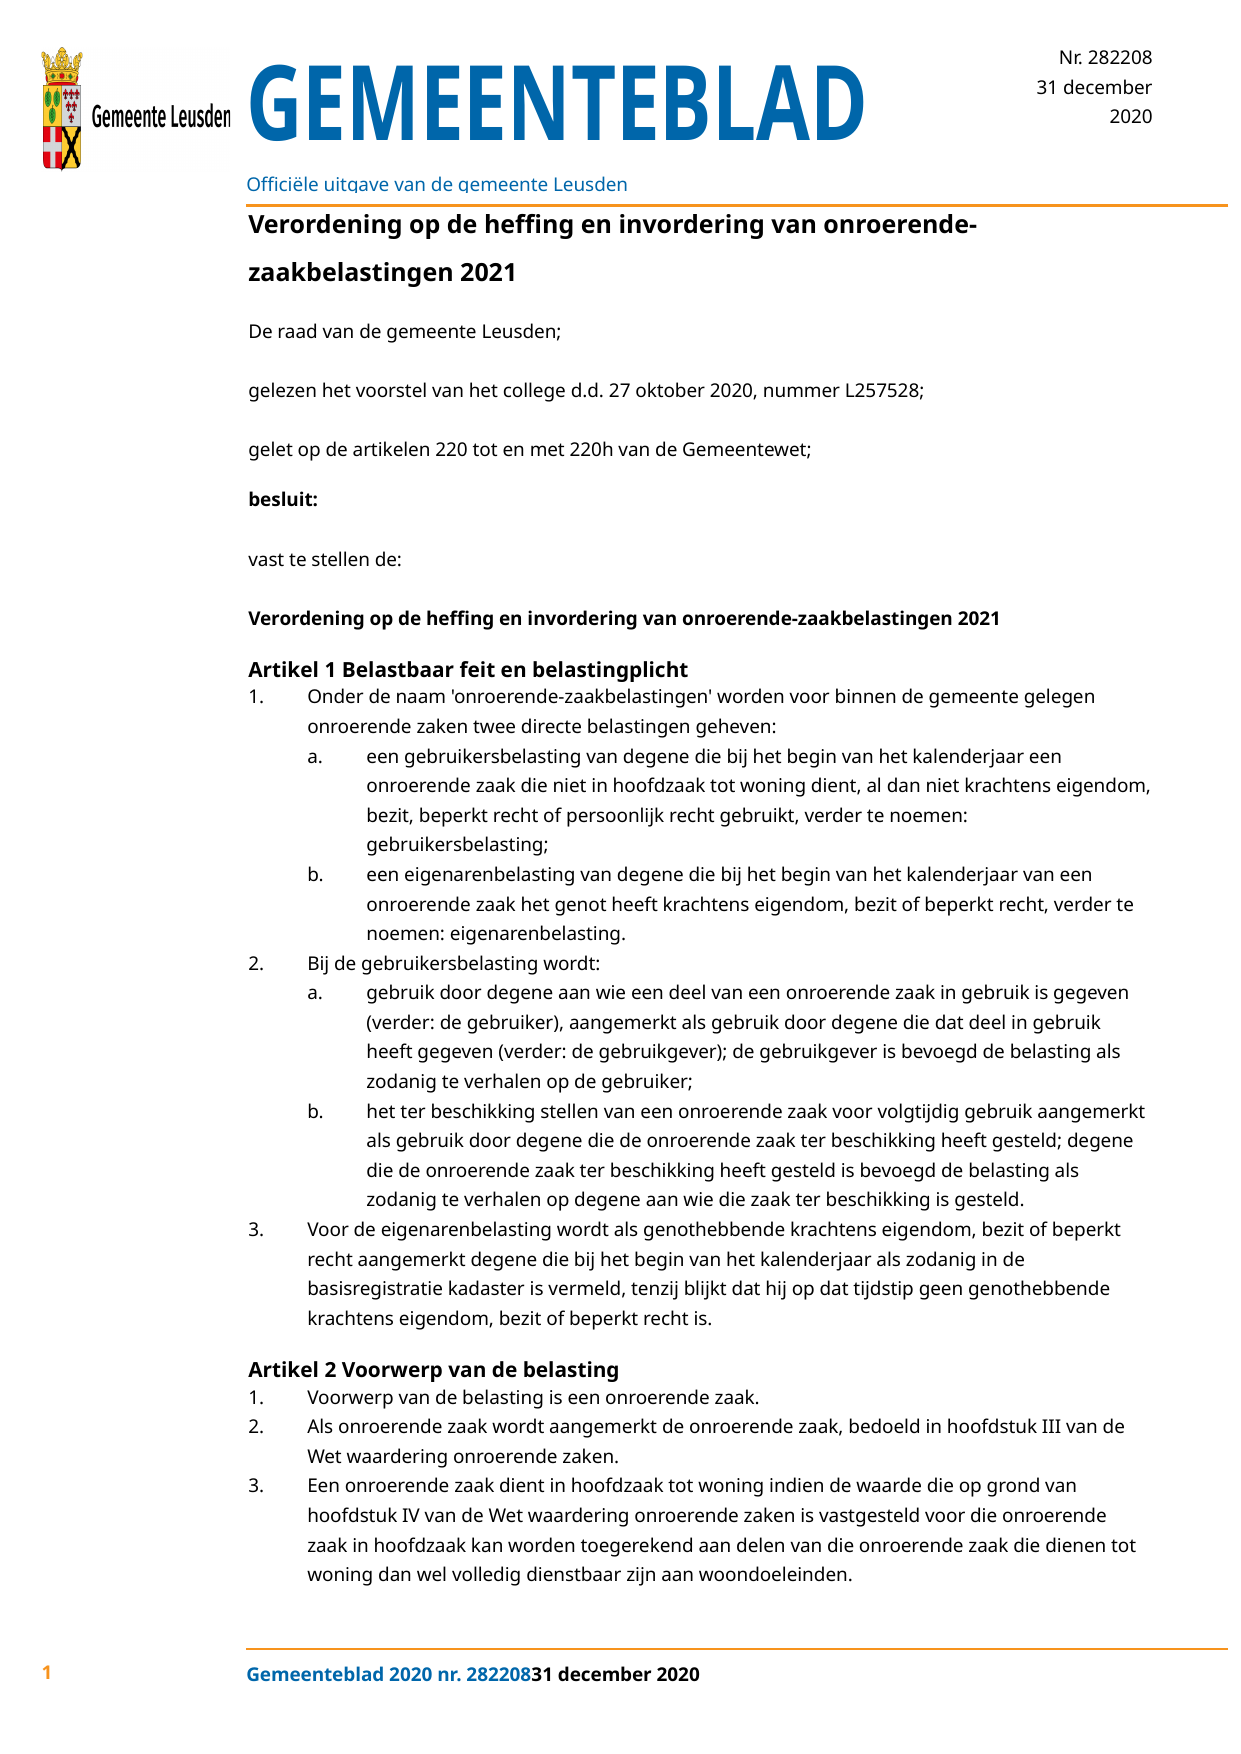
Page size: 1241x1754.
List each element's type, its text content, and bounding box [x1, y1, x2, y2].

text vast te stellen de: [248, 546, 1152, 571]
text Artikel 2 Voorwerp van de belasting [248, 1355, 1152, 1384]
list een gebruikersbelasting van degene die bij het begin van het kalenderjaar een onroerende zaak die niet in hoofdzaak tot woning dient, al dan niet krachtens eigendom, bezit, beperkt recht of persoonlijk recht gebruikt, verder te noemen: gebruikersbelasting; [307, 743, 1152, 857]
list Voor de eigenarenbelasting wordt als genothebbende krachtens eigendom, bezit of beperkt recht aangemerkt degene die bij het begin van het kalenderjaar als zodanig in de basisregistratie kadaster is vermeld, tenzij blijkt dat hij op dat tijdstip geen genothebbende krachtens eigendom, bezit of beperkt recht is. [248, 1216, 1152, 1331]
text Verordening op de heffing en invordering van onroerende-zaakbelastingen 2021 [248, 605, 1152, 631]
list Een onroerende zaak dient in hoofdzaak tot woning indien de waarde die op grond van hoofdstuk IV van de Wet waardering onroerende zaken is vastgesteld voor die onroerende zaak in hoofdzaak kan worden toegerekend aan delen van die onroerende zaak die dienen tot woning dan wel volledig dienstbaar zijn aan woondoeleinden. [248, 1473, 1152, 1587]
list Voorwerp van de belasting is een onroerende zaak. [248, 1384, 1152, 1409]
list Bij de gebruikersbelasting wordt: [248, 950, 1152, 976]
picture [41, 47, 231, 172]
text Verordening op de heffing en invordering van onroerende-zaakbelastingen 2021 [248, 207, 1152, 288]
text De raad van de gemeente Leusden; [248, 318, 1152, 344]
list het ter beschikking stellen van een onroerende zaak voor volgtijdig gebruik aangemerkt als gebruik door degene die de onroerende zaak ter beschikking heeft gesteld; degene die de onroerende zaak ter beschikking heeft gesteld is bevoegd de belasting als zodanig te verhalen op degene aan wie die zaak ter beschikking is gesteld. [307, 1098, 1152, 1212]
list Als onroerende zaak wordt aangemerkt de onroerende zaak, bedoeld in hoofdstuk III van de Wet waardering onroerende zaken. [248, 1413, 1152, 1469]
list een eigenarenbelasting van degene die bij het begin van het kalenderjaar van een onroerende zaak het genot heeft krachtens eigendom, bezit of beperkt recht, verder te noemen: eigenarenbelasting. [307, 861, 1152, 946]
text gelet op de artikelen 220 tot en met 220h van de Gemeentewet; [248, 436, 1152, 462]
text besluit: [248, 487, 1152, 512]
list Onder de naam 'onroerende-zaakbelastingen' worden voor binnen de gemeente gelegen onroerende zaken twee directe belastingen geheven: [248, 684, 1152, 739]
text gelezen het voorstel van het college d.d. 27 oktober 2020, nummer L257528; [248, 377, 1152, 403]
text Artikel 1 Belastbaar feit en belastingplicht [248, 655, 1152, 684]
list gebruik door degene aan wie een deel van een onroerende zaak in gebruik is gegeven (verder: de gebruiker), aangemerkt als gebruik door degene die dat deel in gebruik heeft gegeven (verder: de gebruikgever); de gebruikgever is bevoegd de belasting als zodanig te verhalen op de gebruiker; [307, 979, 1152, 1094]
